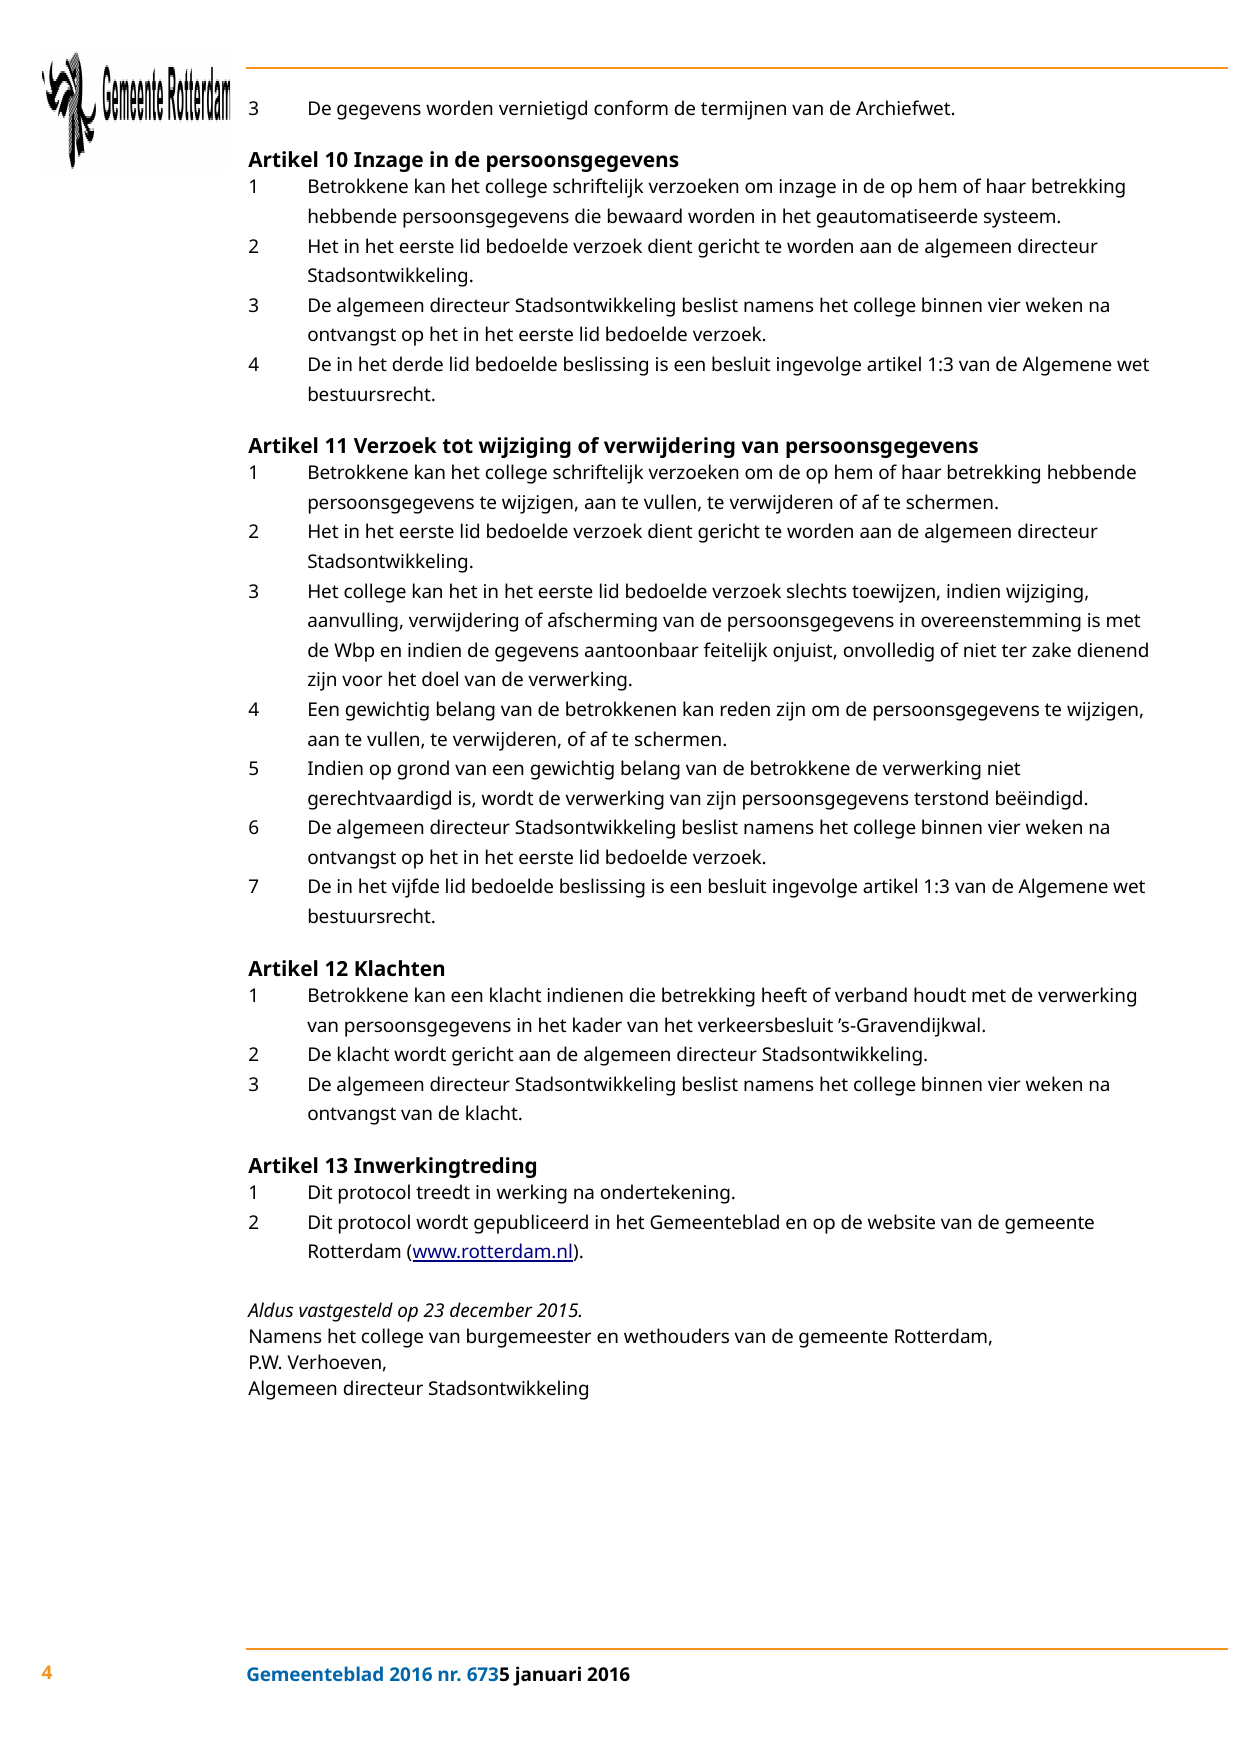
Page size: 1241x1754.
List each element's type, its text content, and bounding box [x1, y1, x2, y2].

list Dit protocol wordt gepubliceerd in het Gemeenteblad en op de website van de gemeente Rotterdam (www.rotterdam.nl). [248, 1209, 1152, 1264]
text Algemeen directeur Stadsontwikkeling [248, 1375, 1152, 1401]
list Indien op grond van een gewichtig belang van de betrokkene de verwerking niet gerechtvaardigd is, wordt de verwerking van zijn persoonsgegevens terstond beëindigd. [248, 755, 1152, 811]
list Dit protocol treedt in werking na ondertekening. [248, 1179, 1152, 1205]
text Artikel 12 Klachten [248, 954, 1152, 982]
list Een gewichtig belang van de betrokkenen kan reden zijn om de persoonsgegevens te wijzigen, aan te vullen, te verwijderen, of af te schermen. [248, 696, 1152, 752]
list Betrokkene kan het college schriftelijk verzoeken om inzage in de op hem of haar betrekking hebbende persoonsgegevens die bewaard worden in het geautomatiseerde systeem. [248, 174, 1152, 229]
text Aldus vastgesteld op 23 december 2015. [248, 1298, 1152, 1323]
list Het in het eerste lid bedoelde verzoek dient gericht te worden aan de algemeen directeur Stadsontwikkeling. [248, 519, 1152, 574]
list De algemeen directeur Stadsontwikkeling beslist namens het college binnen vier weken na ontvangst op het in het eerste lid bedoelde verzoek. [248, 292, 1152, 347]
list De algemeen directeur Stadsontwikkeling beslist namens het college binnen vier weken na ontvangst van de klacht. [248, 1071, 1152, 1126]
list De klacht wordt gericht aan de algemeen directeur Stadsontwikkeling. [248, 1041, 1152, 1067]
list Het college kan het in het eerste lid bedoelde verzoek slechts toewijzen, indien wijziging, aanvulling, verwijdering of afscherming van de persoonsgegevens in overeenstemming is met de Wbp en indien de gegevens aantoonbaar feitelijk onjuist, onvolledig of niet ter zake dienend zijn voor het doel van de verwerking. [248, 578, 1152, 692]
list Betrokkene kan een klacht indienen die betrekking heeft of verband houdt met de verwerking van persoonsgegevens in het kader van het verkeersbesluit ’s-Gravendijkwal. [248, 982, 1152, 1037]
text Namens het college van burgemeester en wethouders van de gemeente Rotterdam, [248, 1323, 1152, 1349]
list De in het vijfde lid bedoelde beslissing is een besluit ingevolge artikel 1:3 van de Algemene wet bestuursrecht. [248, 874, 1152, 929]
list De algemeen directeur Stadsontwikkeling beslist namens het college binnen vier weken na ontvangst op het in het eerste lid bedoelde verzoek. [248, 814, 1152, 870]
list De gegevens worden vernietigd conform de termijnen van de Archiefwet. [248, 95, 1152, 121]
text Artikel 11 Verzoek tot wijziging of verwijdering van persoonsgegevens [248, 431, 1152, 459]
list De in het derde lid bedoelde beslissing is een besluit ingevolge artikel 1:3 van de Algemene wet bestuursrecht. [248, 351, 1152, 406]
list Betrokkene kan het college schriftelijk verzoeken om de op hem of haar betrekking hebbende persoonsgegevens te wijzigen, aan te vullen, te verwijderen of af te schermen. [248, 459, 1152, 515]
list Het in het eerste lid bedoelde verzoek dient gericht te worden aan de algemeen directeur Stadsontwikkeling. [248, 233, 1152, 288]
picture [41, 47, 231, 172]
text Artikel 13 Inwerkingtreding [248, 1151, 1152, 1179]
text Artikel 10 Inzage in de persoonsgegevens [248, 145, 1152, 174]
text P.W. Verhoeven, [248, 1349, 1152, 1375]
